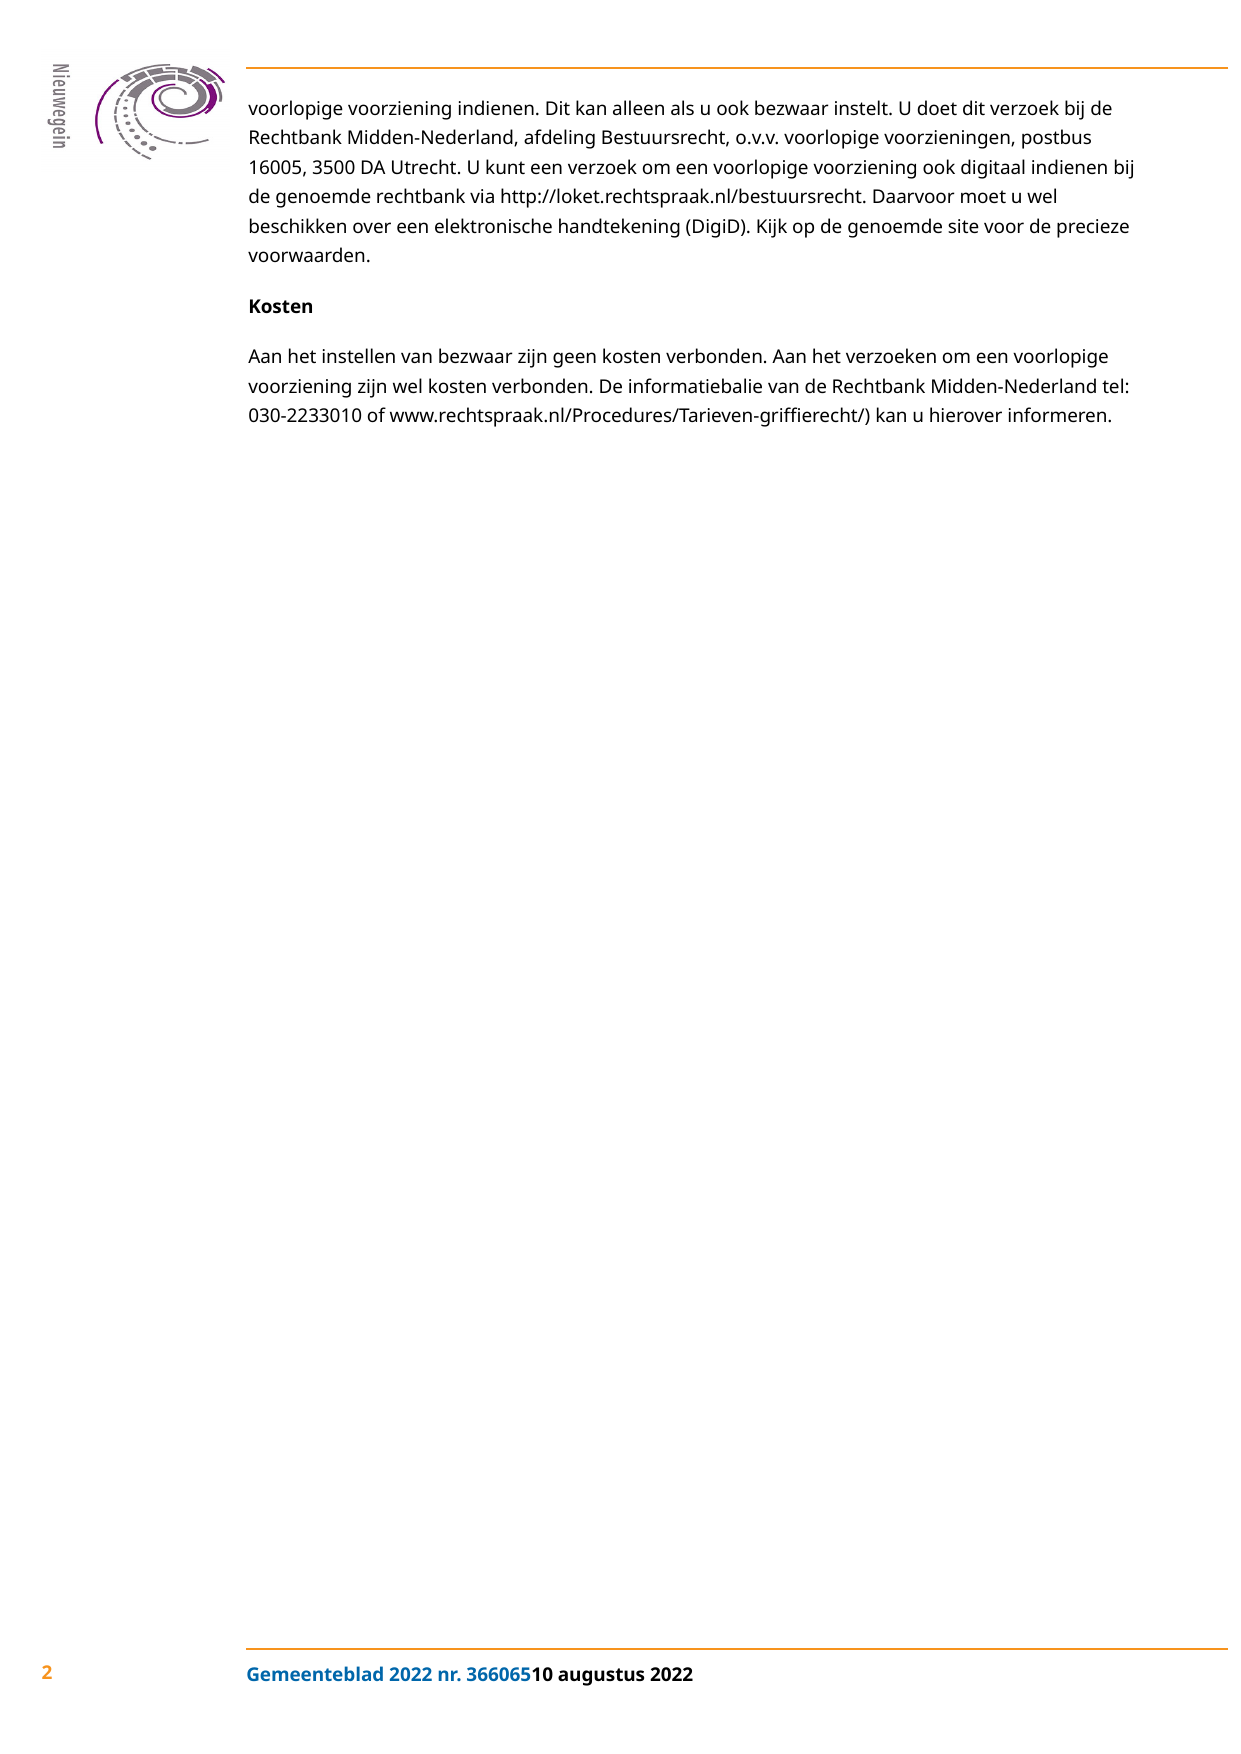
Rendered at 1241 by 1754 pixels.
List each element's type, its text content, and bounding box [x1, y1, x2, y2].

text voorlopige voorziening indienen. Dit kan alleen als u ook bezwaar instelt. U doet dit verzoek bij de Rechtbank Midden-Nederland, afdeling Bestuursrecht, o.v.v. voorlopige voorzieningen, postbus 16005, 3500 DA Utrecht. U kunt een verzoek om een voorlopige voorziening ook digitaal indienen bij de genoemde rechtbank via http://loket.rechtspraak.nl/bestuursrecht. Daarvoor moet u wel beschikken over een elektronische handtekening (DigiD). Kijk op de genoemde site voor de precieze voorwaarden. [248, 95, 1152, 268]
text Kosten [248, 293, 1152, 319]
picture [41, 47, 231, 172]
text Aan het instellen van bezwaar zijn geen kosten verbonden. Aan het verzoeken om een voorlopige voorziening zijn wel kosten verbonden. De informatiebalie van de Rechtbank Midden-Nederland tel: 030-2233010 of www.rechtspraak.nl/Procedures/Tarieven-griffierecht/) kan u hierover informeren. [248, 343, 1152, 428]
